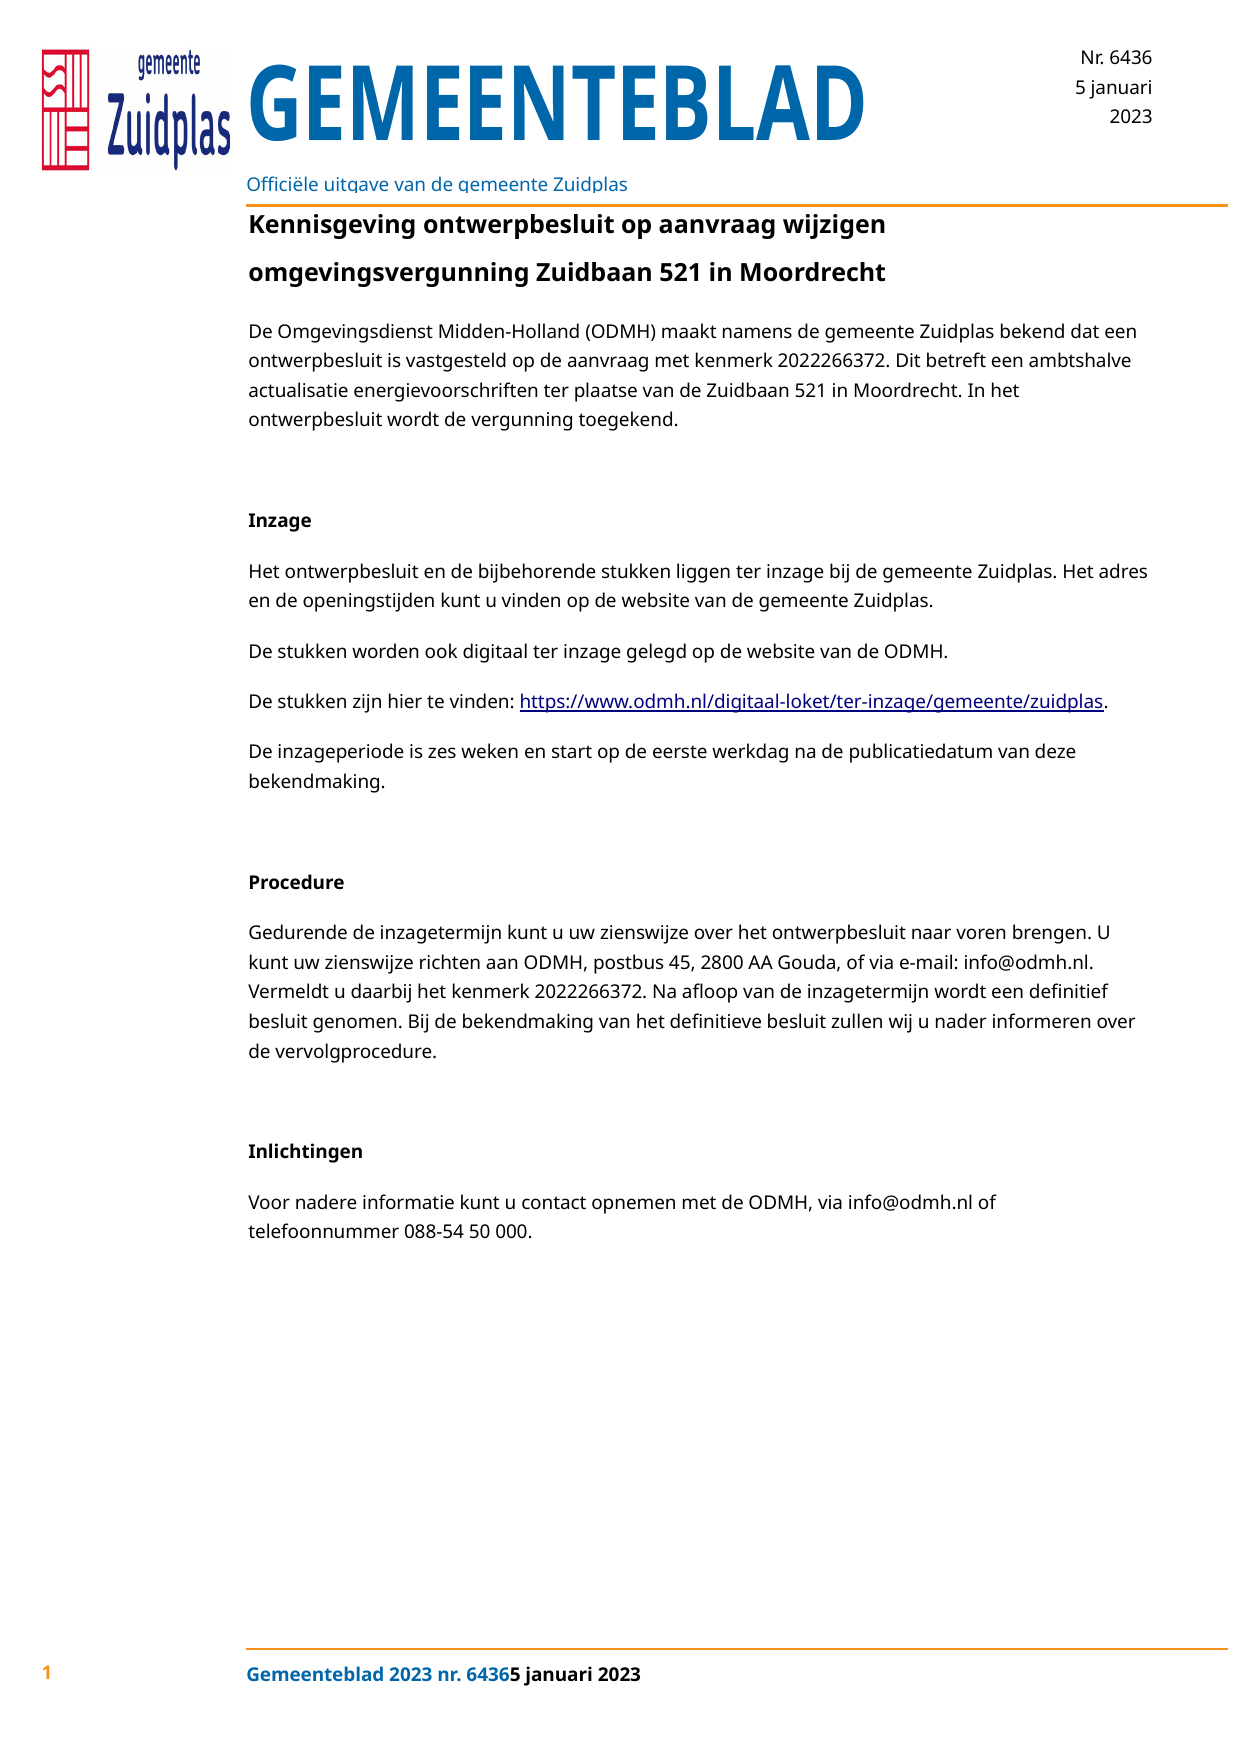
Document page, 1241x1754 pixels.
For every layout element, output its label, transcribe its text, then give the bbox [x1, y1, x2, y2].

text Voor nadere informatie kunt u contact opnemen met de ODMH, via info@odmh.nl of telefoonnummer 088-54 50 000. [248, 1189, 1152, 1244]
text Kennisgeving ontwerpbesluit op aanvraag wijzigen omgevingsvergunning Zuidbaan 521 in Moordrecht [248, 207, 1152, 288]
text De stukken worden ook digitaal ter inzage gelegd op de website van de ODMH. [248, 638, 1152, 664]
text Het ontwerpbesluit en de bijbehorende stukken liggen ter inzage bij de gemeente Zuidplas. Het adres en de openingstijden kunt u vinden op de website van de gemeente Zuidplas. [248, 558, 1152, 613]
text Gedurende de inzagetermijn kunt u uw zienswijze over het ontwerpbesluit naar voren brengen. U kunt uw zienswijze richten aan ODMH, postbus 45, 2800 AA Gouda, of via e-mail: info@odmh.nl. Vermeldt u daarbij het kenmerk 2022266372. Na afloop van de inzagetermijn wordt een definitief besluit genomen. Bij de bekendmaking van het definitieve besluit zullen wij u nader informeren over de vervolgprocedure. [248, 919, 1152, 1064]
picture [41, 47, 231, 172]
text De inzageperiode is zes weken en start op de eerste werkdag na de publicatiedatum van deze bekendmaking. [248, 739, 1152, 794]
text De stukken zijn hier te vinden: https://www.odmh.nl/digitaal-loket/ter-inzage/gemeente/zuidplas. [248, 688, 1152, 714]
text Inlichtingen [248, 1139, 1152, 1164]
text Inzage [248, 507, 1152, 533]
text De Omgevingsdienst Midden-Holland (ODMH) maakt namens de gemeente Zuidplas bekend dat een ontwerpbesluit is vastgesteld op de aanvraag met kenmerk 2022266372. Dit betreft een ambtshalve actualisatie energievoorschriften ter plaatse van de Zuidbaan 521 in Moordrecht. In het ontwerpbesluit wordt de vergunning toegekend. [248, 318, 1152, 432]
text Procedure [248, 869, 1152, 895]
